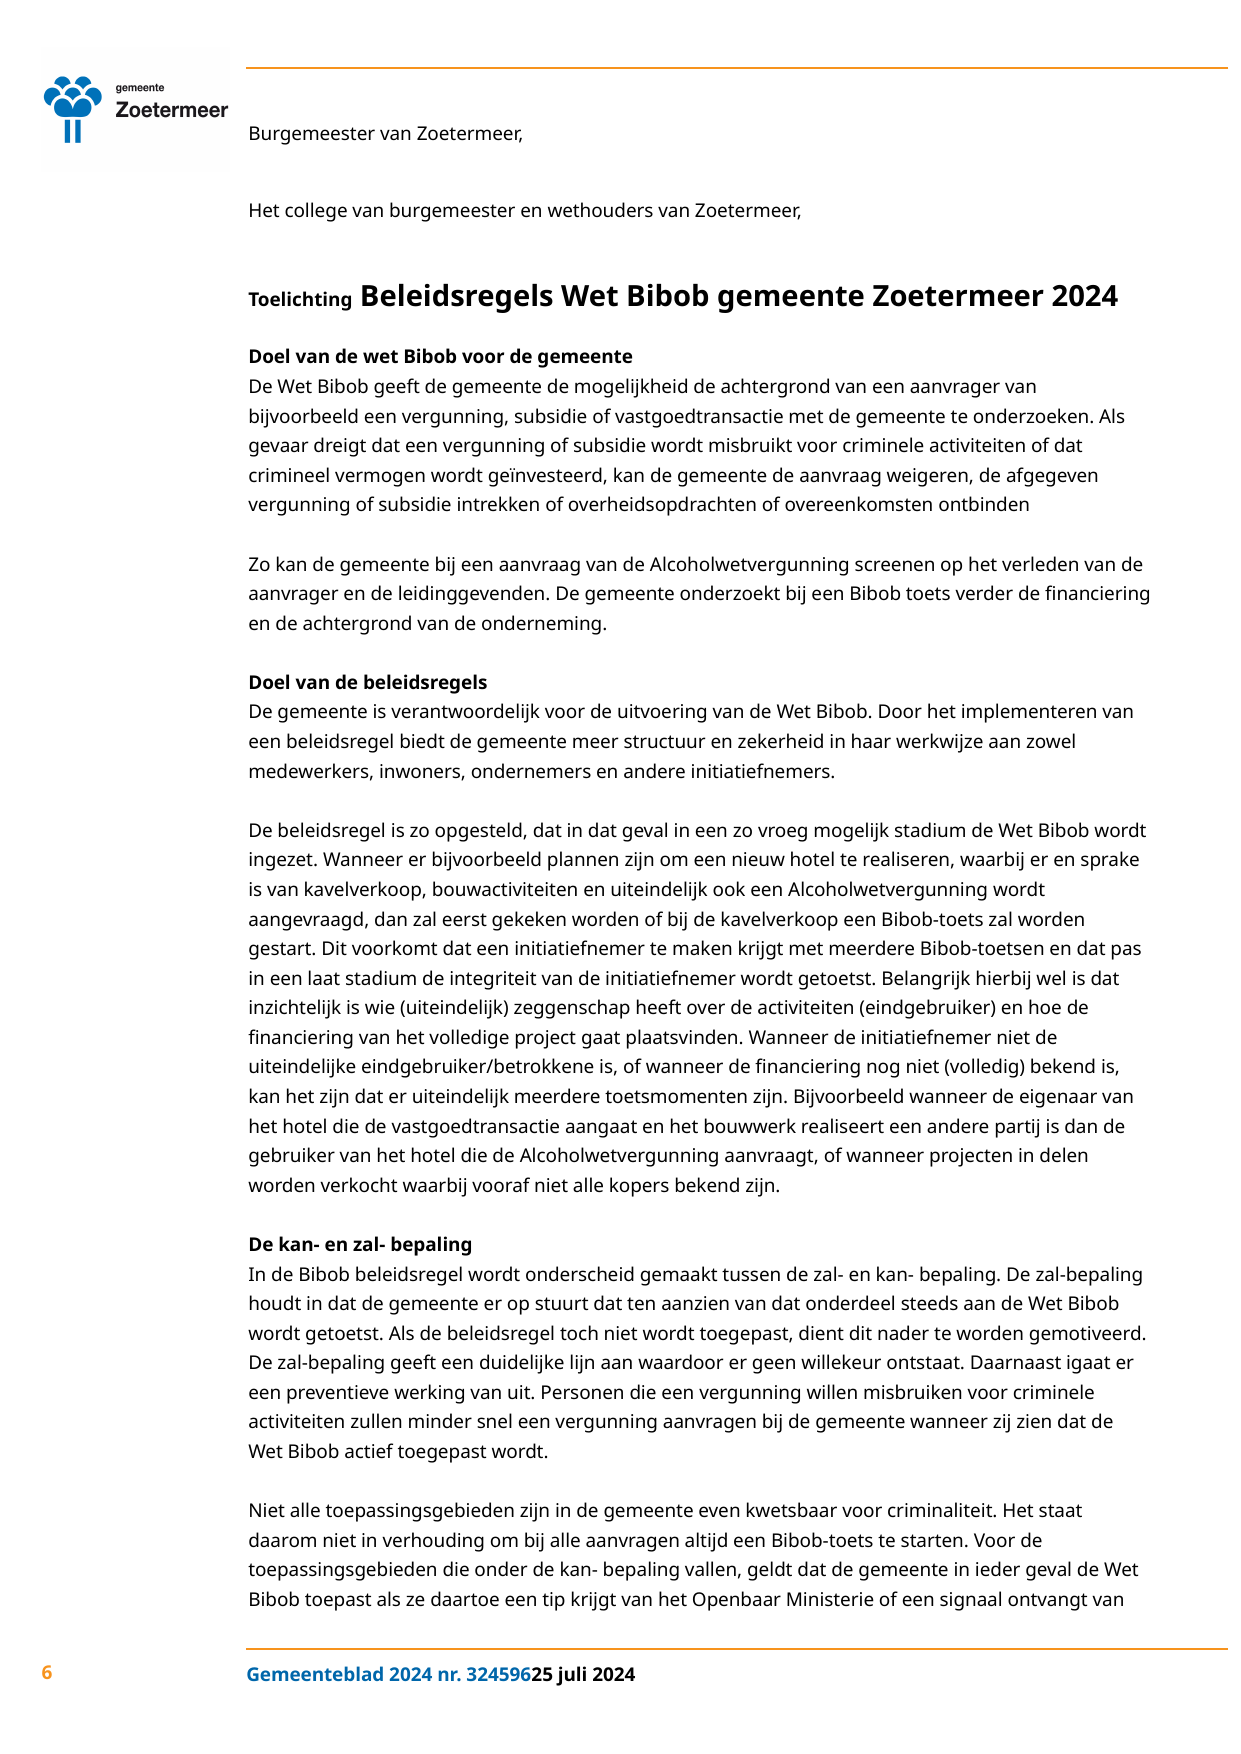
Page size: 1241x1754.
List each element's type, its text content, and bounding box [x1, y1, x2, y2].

text Toelichting Beleidsregels Wet Bibob gemeente Zoetermeer 2024 [248, 275, 1152, 314]
text Doel van de wet Bibob voor de gemeente [248, 344, 1152, 369]
text Het college van burgemeester en wethouders van Zoetermeer, [248, 198, 1152, 223]
text De beleidsregel is zo opgesteld, dat in dat geval in een zo vroeg mogelijk stadium de Wet Bibob wordt ingezet. Wanneer er bijvoorbeeld plannen zijn om een nieuw hotel te realiseren, waarbij er en sprake is van kavelverkoop, bouwactiviteiten en uiteindelijk ook een Alcoholwetvergunning wordt aangevraagd, dan zal eerst gekeken worden of bij de kavelverkoop een Bibob-toets zal worden gestart. Dit voorkomt dat een initiatiefnemer te maken krijgt met meerdere Bibob-toetsen en dat pas in een laat stadium de integriteit van de initiatiefnemer wordt getoetst. Belangrijk hierbij wel is dat inzichtelijk is wie (uiteindelijk) zeggenschap heeft over de activiteiten (eindgebruiker) en hoe de financiering van het volledige project gaat plaatsvinden. Wanneer de initiatiefnemer niet de uiteindelijke eindgebruiker/betrokkene is, of wanneer de financiering nog niet (volledig) bekend is, kan het zijn dat er uiteindelijk meerdere toetsmomenten zijn. Bijvoorbeeld wanneer de eigenaar van het hotel die de vastgoedtransactie aangaat en het bouwwerk realiseert een andere partij is dan de gebruiker van het hotel die de Alcoholwetvergunning aanvraagt, of wanneer projecten in delen worden verkocht waarbij vooraf niet alle kopers bekend zijn. [248, 817, 1152, 1198]
text De Wet Bibob geeft de gemeente de mogelijkheid de achtergrond van een aanvrager van bijvoorbeeld een vergunning, subsidie of vastgoedtransactie met de gemeente te onderzoeken. Als gevaar dreigt dat een vergunning of subsidie wordt misbruikt voor criminele activiteiten of dat crimineel vermogen wordt geïnvesteerd, kan de gemeente de aanvraag weigeren, de afgegeven vergunning of subsidie intrekken of overheidsopdrachten of overeenkomsten ontbinden [248, 373, 1152, 517]
text De kan- en zal- bepaling [248, 1231, 1152, 1257]
text Niet alle toepassingsgebieden zijn in de gemeente even kwetsbaar voor criminaliteit. Het staat daarom niet in verhouding om bij alle aanvragen altijd een Bibob-toets te starten. Voor de toepassingsgebieden die onder de kan- bepaling vallen, geldt dat de gemeente in ieder geval de Wet Bibob toepast als ze daartoe een tip krijgt van het Openbaar Ministerie of een signaal ontvangt van [248, 1497, 1152, 1612]
text In de Bibob beleidsregel wordt onderscheid gemaakt tussen de zal- en kan- bepaling. De zal-bepaling houdt in dat de gemeente er op stuurt dat ten aanzien van dat onderdeel steeds aan de Wet Bibob wordt getoetst. Als de beleidsregel toch niet wordt toegepast, dient dit nader te worden gemotiveerd. De zal-bepaling geeft een duidelijke lijn aan waardoor er geen willekeur ontstaat. Daarnaast igaat er een preventieve werking van uit. Personen die een vergunning willen misbruiken voor criminele activiteiten zullen minder snel een vergunning aanvragen bij de gemeente wanneer zij zien dat de Wet Bibob actief toegepast wordt. [248, 1261, 1152, 1464]
picture [41, 47, 231, 172]
text Zo kan de gemeente bij een aanvraag van de Alcoholwetvergunning screenen op het verleden van de aanvrager en de leidinggevenden. De gemeente onderzoekt bij een Bibob toets verder de financiering en de achtergrond van de onderneming. [248, 551, 1152, 636]
text Doel van de beleidsregels [248, 669, 1152, 695]
text De gemeente is verantwoordelijk voor de uitvoering van de Wet Bibob. Door het implementeren van een beleidsregel biedt de gemeente meer structuur en zekerheid in haar werkwijze aan zowel medewerkers, inwoners, ondernemers en andere initiatiefnemers. [248, 699, 1152, 784]
text Burgemeester van Zoetermeer, [248, 121, 1152, 146]
